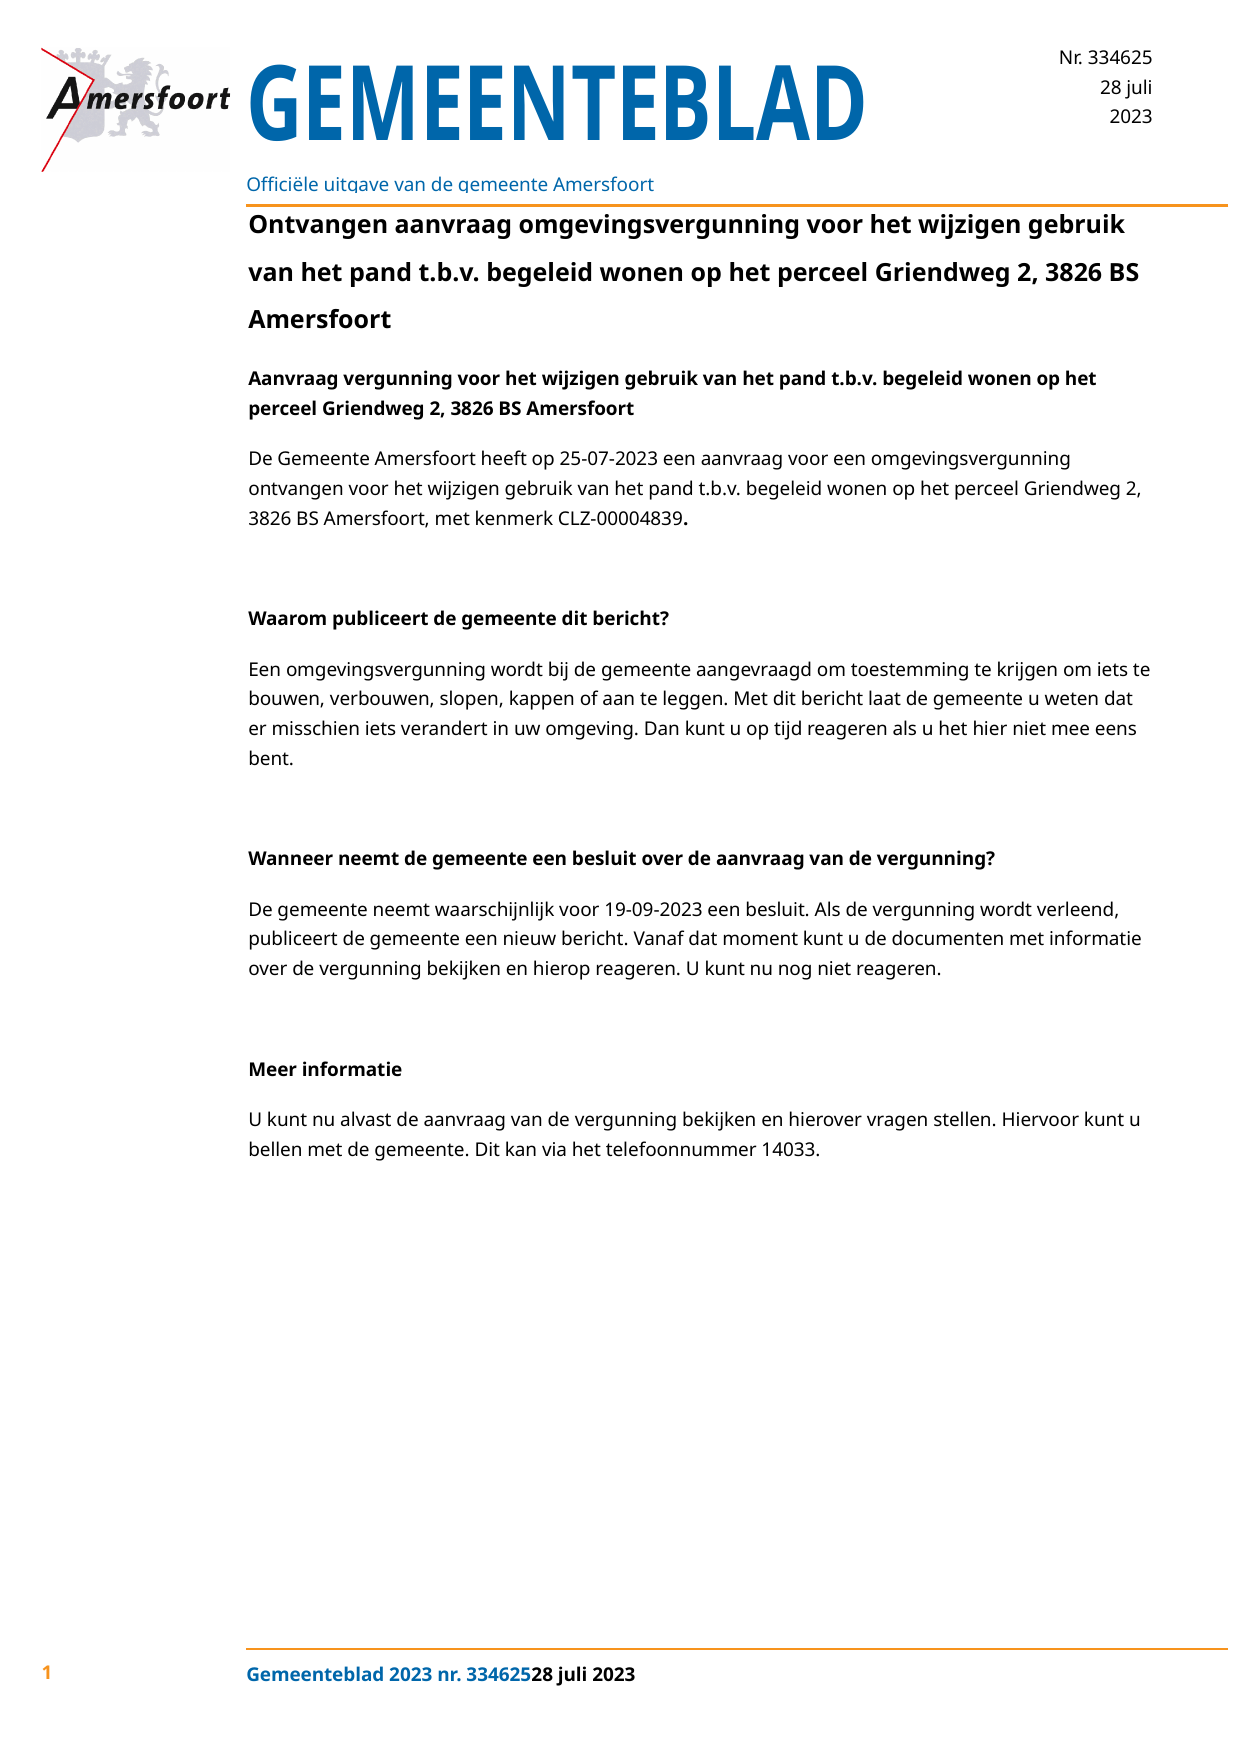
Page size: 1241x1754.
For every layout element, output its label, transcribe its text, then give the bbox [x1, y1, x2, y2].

text Wanneer neemt de gemeente een besluit over de aanvraag van de vergunning? [248, 846, 1152, 871]
picture [41, 47, 231, 172]
text De gemeente neemt waarschijnlijk voor 19-09-2023 een besluit. Als de vergunning wordt verleend, publiceert de gemeente een nieuw bericht. Vanaf dat moment kunt u de documenten met informatie over de vergunning bekijken en hierop reageren. U kunt nu nog niet reageren. [248, 896, 1152, 981]
text Meer informatie [248, 1056, 1152, 1082]
text Een omgevingsvergunning wordt bij de gemeente aangevraagd om toestemming te krijgen om iets te bouwen, verbouwen, slopen, kappen of aan te leggen. Met dit bericht laat de gemeente u weten dat er misschien iets verandert in uw omgeving. Dan kunt u op tijd reageren als u het hier niet mee eens bent. [248, 656, 1152, 770]
text Aanvraag vergunning voor het wijzigen gebruik van het pand t.b.v. begeleid wonen op het perceel Griendweg 2, 3826 BS Amersfoort [248, 366, 1152, 421]
text Ontvangen aanvraag omgevingsvergunning voor het wijzigen gebruik van het pand t.b.v. begeleid wonen op het perceel Griendweg 2, 3826 BS Amersfoort [248, 207, 1152, 336]
text De Gemeente Amersfoort heeft op 25-07-2023 een aanvraag voor een omgevingsvergunning ontvangen voor het wijzigen gebruik van het pand t.b.v. begeleid wonen op het perceel Griendweg 2, 3826 BS Amersfoort, met kenmerk CLZ-00004839. [248, 446, 1152, 530]
text Waarom publiceert de gemeente dit bericht? [248, 606, 1152, 631]
text U kunt nu alvast de aanvraag van de vergunning bekijken en hierover vragen stellen. Hiervoor kunt u bellen met de gemeente. Dit kan via het telefoonnummer 14033. [248, 1106, 1152, 1162]
